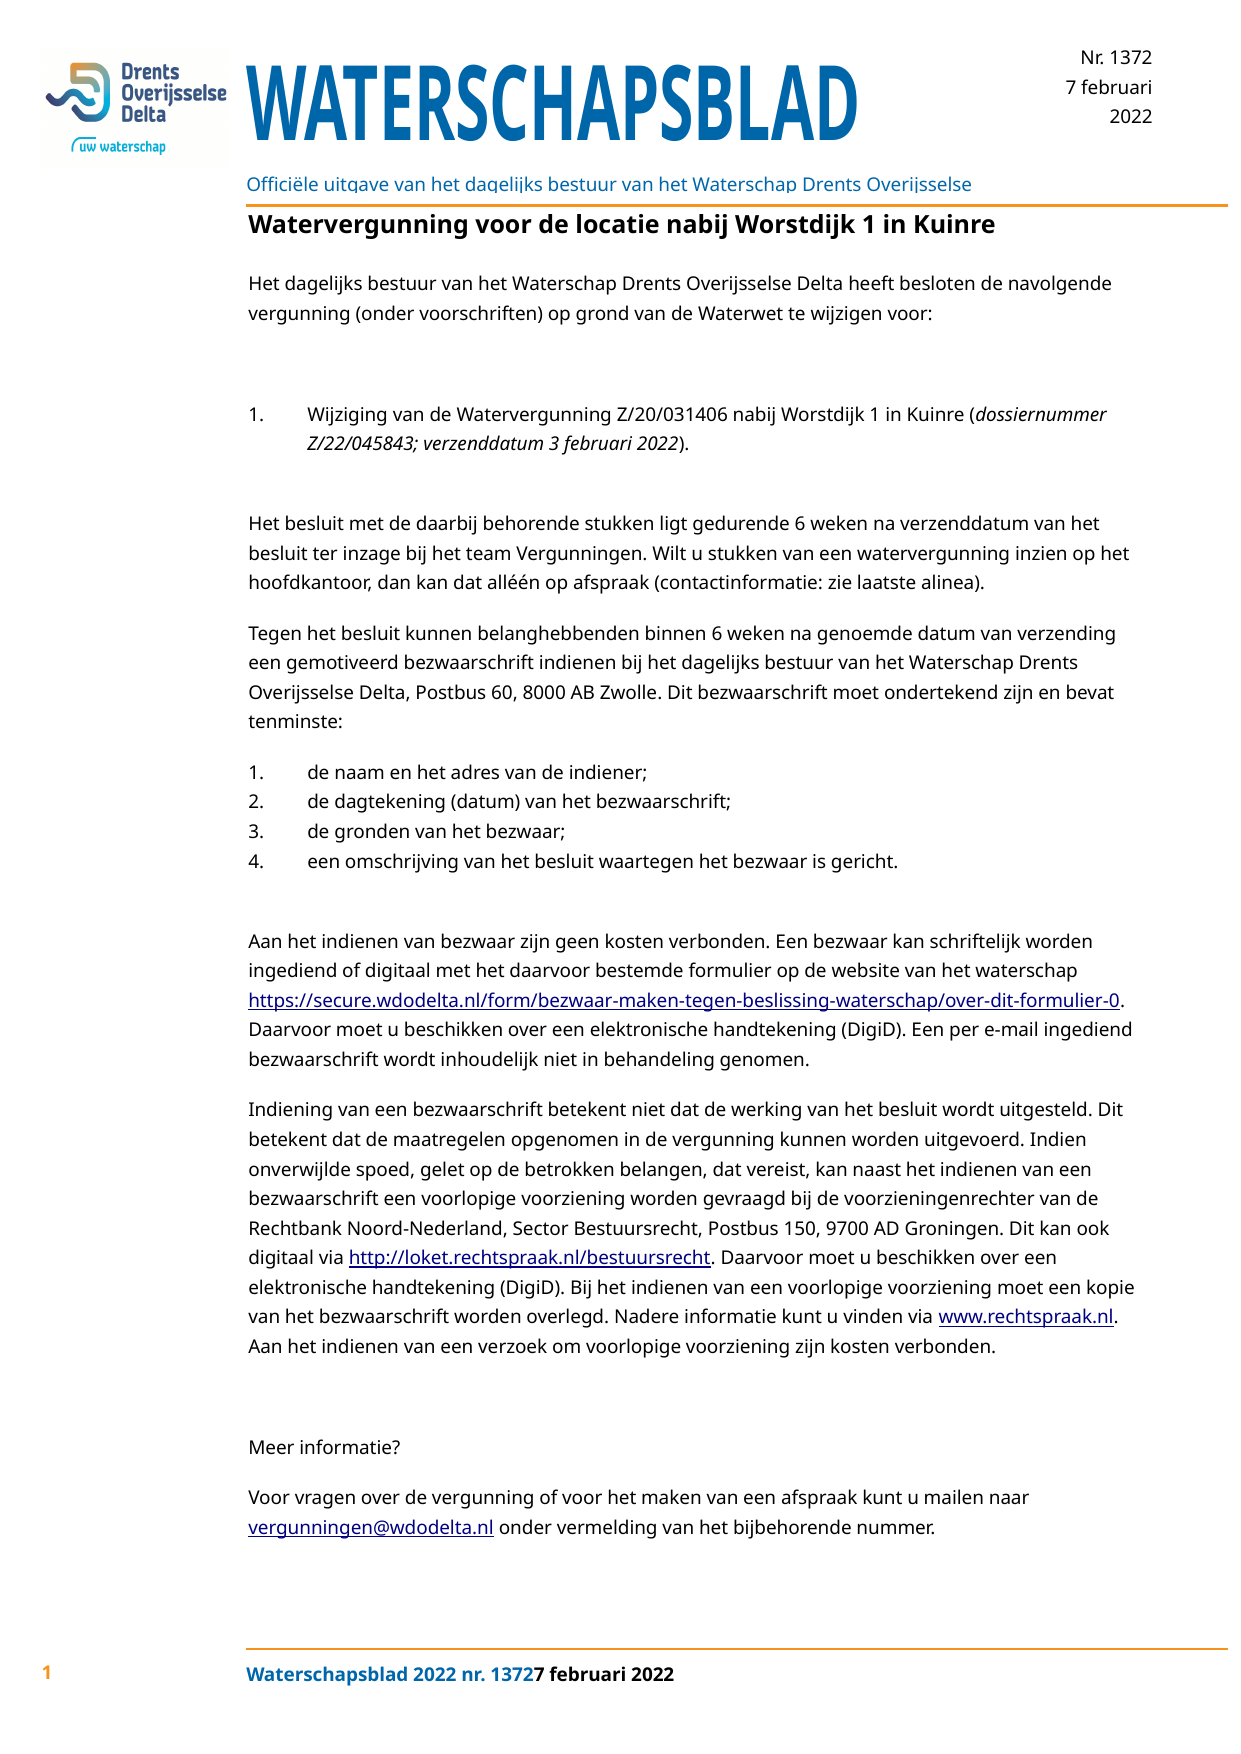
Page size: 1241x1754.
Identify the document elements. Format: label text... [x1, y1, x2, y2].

text Tegen het besluit kunnen belanghebbenden binnen 6 weken na genoemde datum van verzending een gemotiveerd bezwaarschrift indienen bij het dagelijks bestuur van het Waterschap Drents Overijsselse Delta, Postbus 60, 8000 AB Zwolle. Dit bezwaarschrift moet ondertekend zijn en bevat tenminste: [248, 620, 1152, 734]
text Voor vragen over de vergunning of voor het maken van een afspraak kunt u mailen naar vergunningen@wdodelta.nl onder vermelding van het bijbehorende nummer. [248, 1484, 1152, 1540]
text Aan het indienen van bezwaar zijn geen kosten verbonden. Een bezwaar kan schriftelijk worden ingediend of digitaal met het daarvoor bestemde formulier op de website van het waterschap https://secure.wdodelta.nl/form/bezwaar-maken-tegen-beslissing-waterschap/over-dit-formulier-0. Daarvoor moet u beschikken over een elektronische handtekening (DigiD). Een per e-mail ingediend bezwaarschrift wordt inhoudelijk niet in behandeling genomen. [248, 928, 1152, 1072]
list de naam en het adres van de indiener; [248, 759, 1152, 785]
text Indiening van een bezwaarschrift betekent niet dat de werking van het besluit wordt uitgesteld. Dit betekent dat de maatregelen opgenomen in de vergunning kunnen worden uitgevoerd. Indien onverwijlde spoed, gelet op de betrokken belangen, dat vereist, kan naast het indienen van een bezwaarschrift een voorlopige voorziening worden gevraagd bij de voorzieningenrechter van de Rechtbank Noord-Nederland, Sector Bestuursrecht, Postbus 150, 9700 AD Groningen. Dit kan ook digitaal via http://loket.rechtspraak.nl/bestuursrecht. Daarvoor moet u beschikken over een elektronische handtekening (DigiD). Bij het indienen van een voorlopige voorziening moet een kopie van het bezwaarschrift worden overlegd. Nadere informatie kunt u vinden via www.rechtspraak.nl. Aan het indienen van een verzoek om voorlopige voorziening zijn kosten verbonden. [248, 1097, 1152, 1359]
text Het besluit met de daarbij behorende stukken ligt gedurende 6 weken na verzenddatum van het besluit ter inzage bij het team Vergunningen. Wilt u stukken van een watervergunning inzien op het hoofdkantoor, dan kan dat alléén op afspraak (contactinformatie: zie laatste alinea). [248, 510, 1152, 595]
text Het dagelijks bestuur van het Waterschap Drents Overijsselse Delta heeft besloten de navolgende vergunning (onder voorschriften) op grond van de Waterwet te wijzigen voor: [248, 270, 1152, 326]
picture [41, 47, 231, 172]
text Meer informatie? [248, 1434, 1152, 1460]
list de dagtekening (datum) van het bezwaarschrift; [248, 789, 1152, 814]
list de gronden van het bezwaar; [248, 818, 1152, 844]
list een omschrijving van het besluit waartegen het bezwaar is gericht. [248, 848, 1152, 873]
text Watervergunning voor de locatie nabij Worstdijk 1 in Kuinre [248, 207, 1152, 241]
list Wijziging van de Watervergunning Z/20/031406 nabij Worstdijk 1 in Kuinre (dossiernummer Z/22/045843; verzenddatum 3 februari 2022). [248, 401, 1152, 456]
